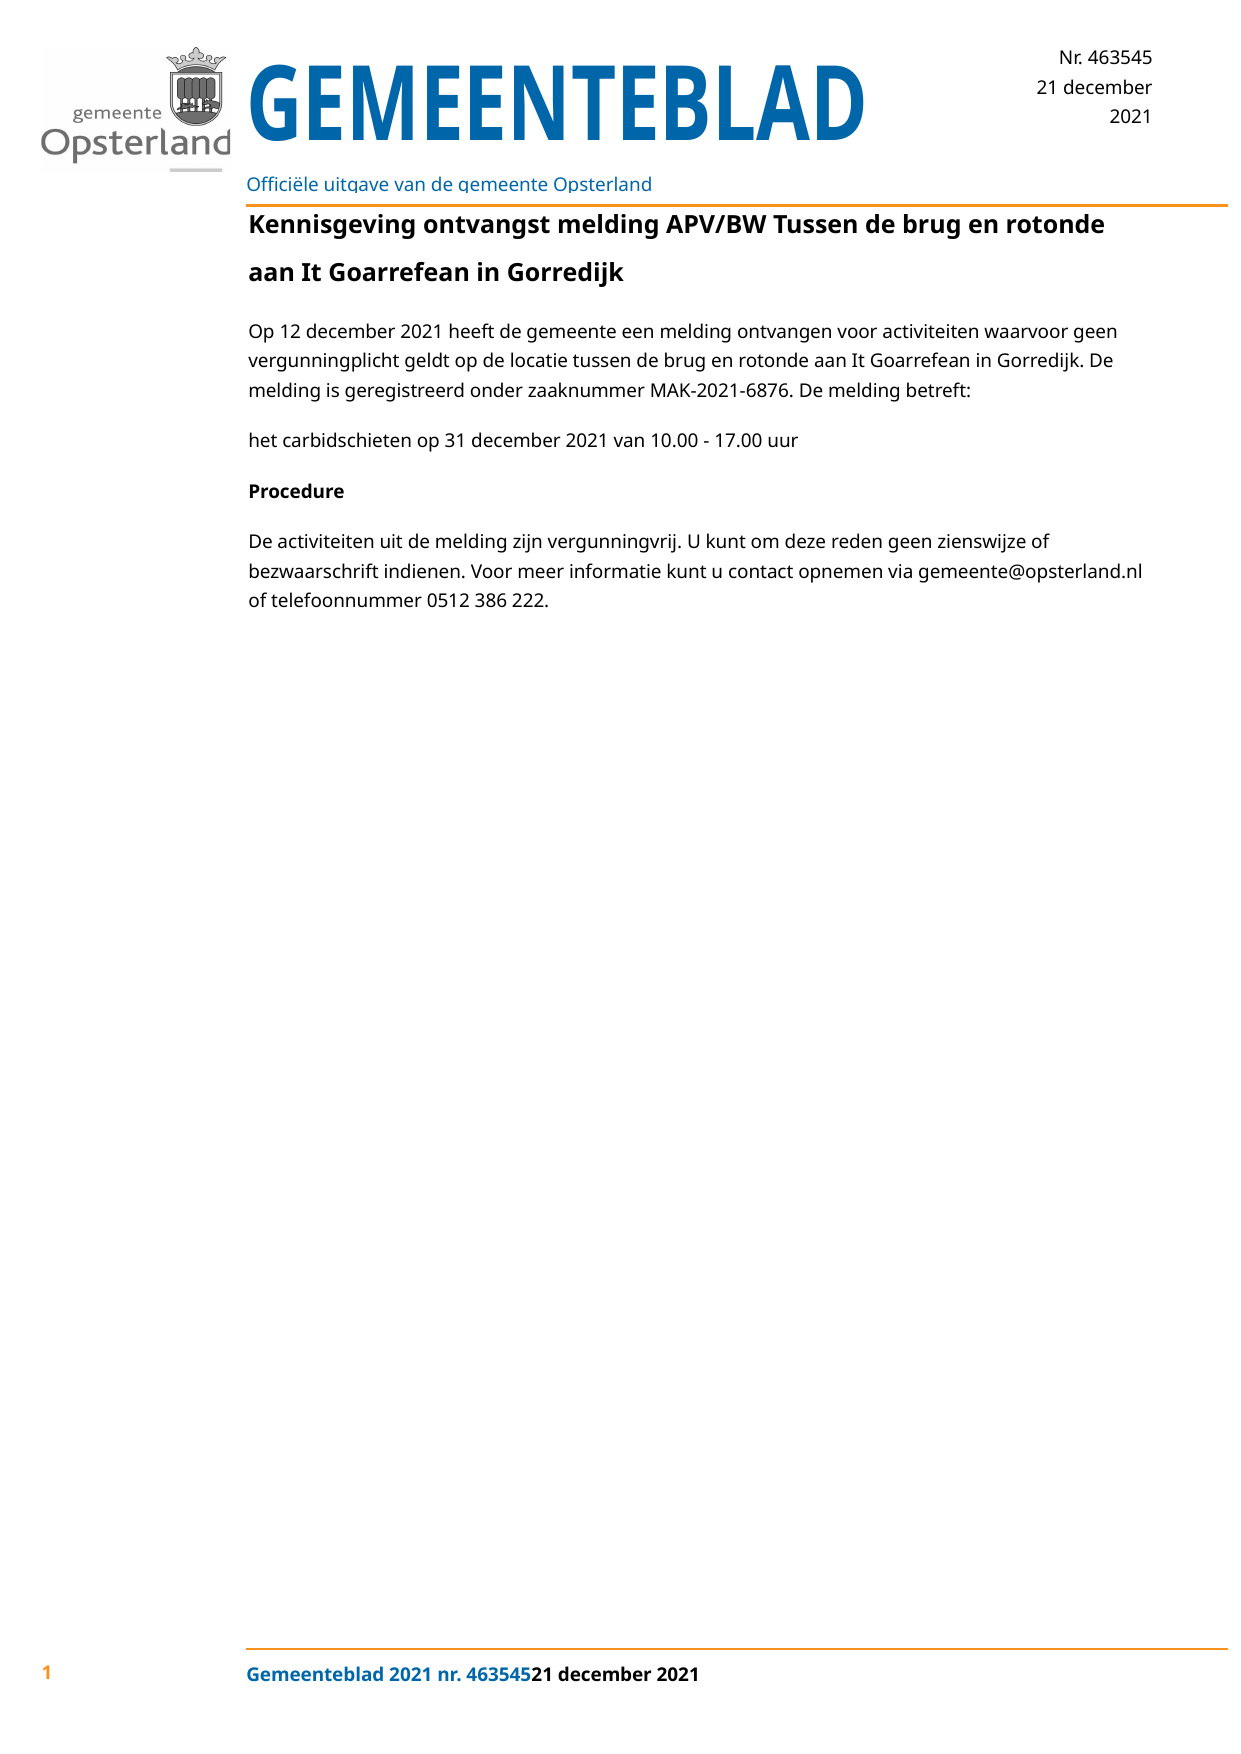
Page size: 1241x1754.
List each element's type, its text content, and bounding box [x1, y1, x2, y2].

text Op 12 december 2021 heeft de gemeente een melding ontvangen voor activiteiten waarvoor geen vergunningplicht geldt op de locatie tussen de brug en rotonde aan It Goarrefean in Gorredijk. De melding is geregistreerd onder zaaknummer MAK-2021-6876. De melding betreft: [248, 318, 1152, 403]
picture [41, 47, 231, 172]
text het carbidschieten op 31 december 2021 van 10.00 - 17.00 uur [248, 427, 1152, 453]
text De activiteiten uit de melding zijn vergunningvrij. U kunt om deze reden geen zienswijze of bezwaarschrift indienen. Voor meer informatie kunt u contact opnemen via gemeente@opsterland.nl of telefoonnummer 0512 386 222. [248, 528, 1152, 613]
text Kennisgeving ontvangst melding APV/BW Tussen de brug en rotonde aan It Goarrefean in Gorredijk [248, 207, 1152, 288]
text Procedure [248, 478, 1152, 504]
